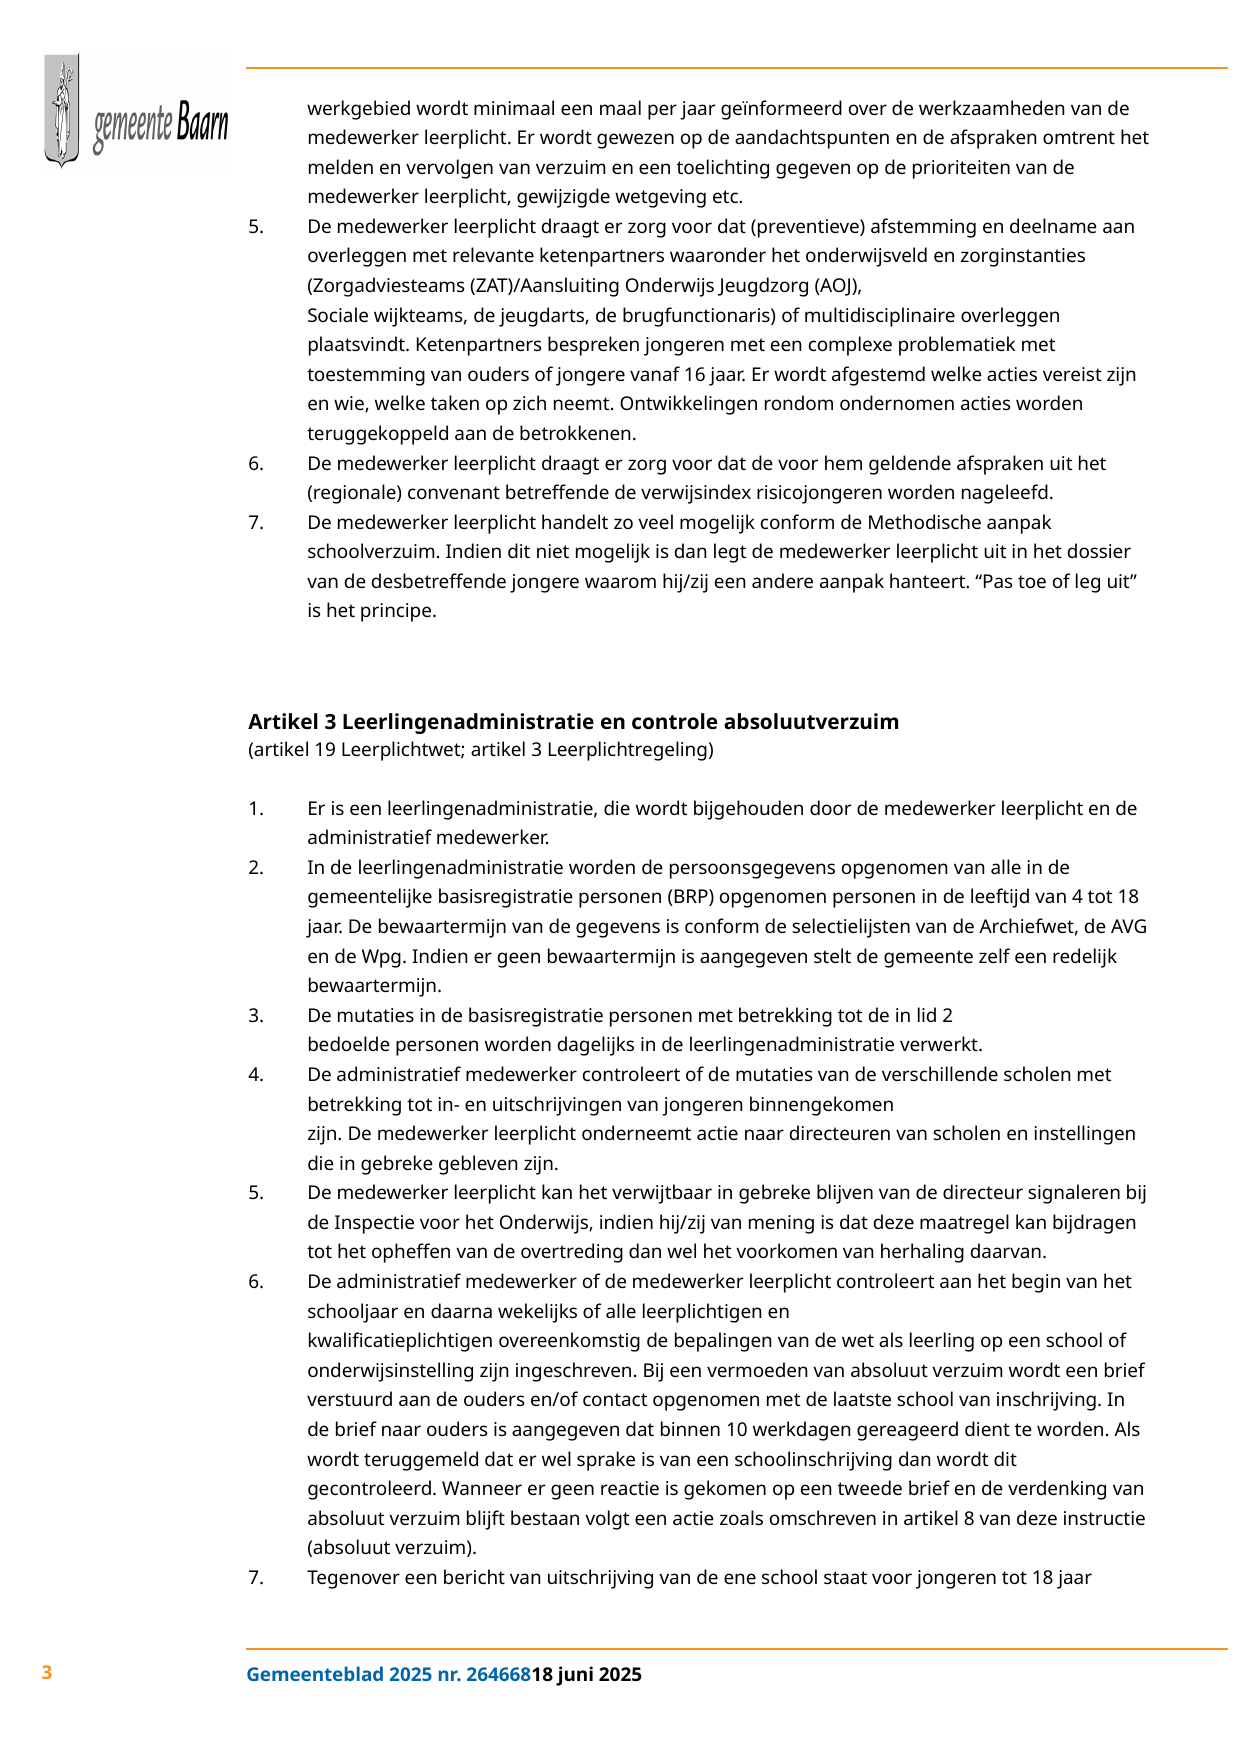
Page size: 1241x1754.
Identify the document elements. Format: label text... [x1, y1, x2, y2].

list De administratief medewerker controleert of de mutaties van de verschillende scholen met betrekking tot in- en uitschrijvingen van jongeren binnengekomen zijn. De medewerker leerplicht onderneemt actie naar directeuren van scholen en instellingen die in gebreke gebleven zijn. [248, 1061, 1152, 1176]
list In de leerlingenadministratie worden de persoonsgegevens opgenomen van alle in de gemeentelijke basisregistratie personen (BRP) opgenomen personen in de leeftijd van 4 tot 18 jaar. De bewaartermijn van de gegevens is conform de selectielijsten van de Archiefwet, de AVG en de Wpg. Indien er geen bewaartermijn is aangegeven stelt de gemeente zelf een redelijk bewaartermijn. [248, 854, 1152, 998]
list De medewerker leerplicht draagt er zorg voor dat (preventieve) afstemming en deelname aan overleggen met relevante ketenpartners waaronder het onderwijsveld en zorginstanties (Zorgadviesteams (ZAT)/Aansluiting Onderwijs Jeugdzorg (AOJ), Sociale wijkteams, de jeugdarts, de brugfunctionaris) of multidisciplinaire overleggen plaatsvindt. Ketenpartners bespreken jongeren met een complexe problematiek met toestemming van ouders of jongere vanaf 16 jaar. Er wordt afgestemd welke acties vereist zijn en wie, welke taken op zich neemt. Ontwikkelingen rondom ondernomen acties worden teruggekoppeld aan de betrokkenen. [248, 213, 1152, 446]
text Artikel 3 Leerlingenadministratie en controle absoluutverzuim [248, 707, 1152, 736]
picture [41, 47, 231, 172]
text (artikel 19 Leerplichtwet; artikel 3 Leerplichtregeling) [248, 736, 1152, 761]
list De medewerker leerplicht kan het verwijtbaar in gebreke blijven van de directeur signaleren bij de Inspectie voor het Onderwijs, indien hij/zij van mening is dat deze maatregel kan bijdragen tot het opheffen van de overtreding dan wel het voorkomen van herhaling daarvan. [248, 1179, 1152, 1264]
list De administratief medewerker of de medewerker leerplicht controleert aan het begin van het schooljaar en daarna wekelijks of alle leerplichtigen en kwalificatieplichtigen overeenkomstig de bepalingen van de wet als leerling op een school of onderwijsinstelling zijn ingeschreven. Bij een vermoeden van absoluut verzuim wordt een brief verstuurd aan de ouders en/of contact opgenomen met de laatste school van inschrijving. In de brief naar ouders is aangegeven dat binnen 10 werkdagen gereageerd dient te worden. Als wordt teruggemeld dat er wel sprake is van een schoolinschrijving dan wordt dit gecontroleerd. Wanneer er geen reactie is gekomen op een tweede brief en de verdenking van absoluut verzuim blijft bestaan volgt een actie zoals omschreven in artikel 8 van deze instructie (absoluut verzuim). [248, 1268, 1152, 1560]
list Tegenover een bericht van uitschrijving van de ene school staat voor jongeren tot 18 jaar [248, 1564, 1152, 1590]
list De mutaties in de basisregistratie personen met betrekking tot de in lid 2 bedoelde personen worden dagelijks in de leerlingenadministratie verwerkt. [248, 1002, 1152, 1057]
list werkgebied wordt minimaal een maal per jaar geïnformeerd over de werkzaamheden van de medewerker leerplicht. Er wordt gewezen op de aandachtspunten en de afspraken omtrent het melden en vervolgen van verzuim en een toelichting gegeven op de prioriteiten van de medewerker leerplicht, gewijzigde wetgeving etc. [248, 95, 1152, 209]
list De medewerker leerplicht draagt er zorg voor dat de voor hem geldende afspraken uit het (regionale) convenant betreffende de verwijsindex risicojongeren worden nageleefd. [248, 450, 1152, 505]
list De medewerker leerplicht handelt zo veel mogelijk conform de Methodische aanpak schoolverzuim. Indien dit niet mogelijk is dan legt de medewerker leerplicht uit in het dossier van de desbetreffende jongere waarom hij/zij een andere aanpak hanteert. “Pas toe of leg uit” is het principe. [248, 509, 1152, 623]
list Er is een leerlingenadministratie, die wordt bijgehouden door de medewerker leerplicht en de administratief medewerker. [248, 795, 1152, 850]
